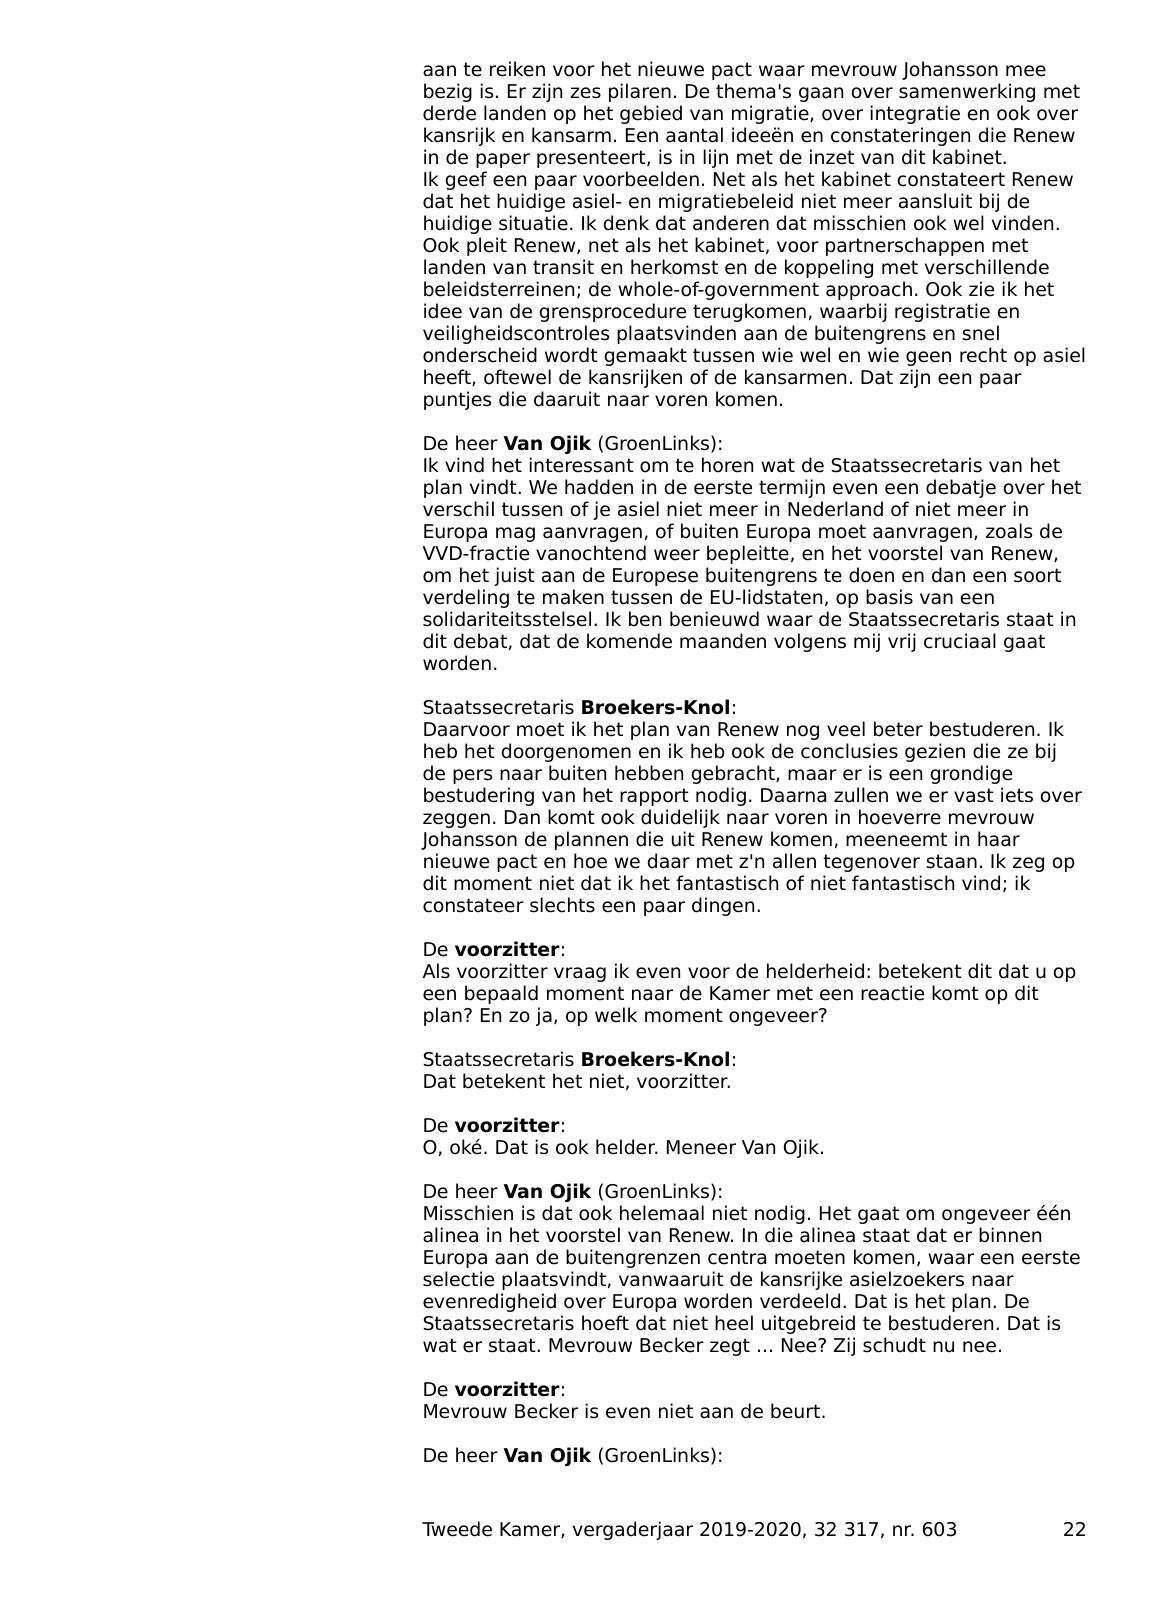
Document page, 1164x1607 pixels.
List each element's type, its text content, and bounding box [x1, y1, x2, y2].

text Als voorzitter vraag ik even voor de helderheid: betekent dit dat u op een bepaald moment naar de Kamer met een reactie komt op dit plan? En zo ja, op welk moment ongeveer? [422, 961, 1087, 1027]
text De voorzitter: [422, 939, 1087, 961]
text Daarvoor moet ik het plan van Renew nog veel beter bestuderen. Ik heb het doorgenomen en ik heb ook de conclusies gezien die ze bij de pers naar buiten hebben gebracht, maar er is een grondige bestudering van het rapport nodig. Daarna zullen we er vast iets over zeggen. Dan komt ook duidelijk naar voren in hoeverre mevrouw Johansson de plannen die uit Renew komen, meeneemt in haar nieuwe pact en hoe we daar met z'n allen tegenover staan. Ik zeg op dit moment niet dat ik het fantastisch of niet fantastisch vind; ik constateer slechts een paar dingen. [422, 719, 1087, 917]
text Ik vind het interessant om te horen wat de Staatssecretaris van het plan vindt. We hadden in de eerste termijn even een debatje over het verschil tussen of je asiel niet meer in Nederland of niet meer in Europa mag aanvragen, of buiten Europa moet aanvragen, zoals de VVD-fractie vanochtend weer bepleitte, en het voorstel van Renew, om het juist aan de Europese buitengrens te doen en dan een soort verdeling te maken tussen de EU-lidstaten, op basis van een solidariteitsstelsel. Ik ben benieuwd waar de Staatssecretaris staat in dit debat, dat de komende maanden volgens mij vrij cruciaal gaat worden. [422, 455, 1087, 675]
text Dat betekent het niet, voorzitter. [422, 1071, 1087, 1093]
text De voorzitter: [422, 1115, 1087, 1137]
text De heer Van Ojik (GroenLinks): [422, 1445, 1087, 1467]
text aan te reiken voor het nieuwe pact waar mevrouw Johansson mee bezig is. Er zijn zes pilaren. De thema's gaan over samenwerking met derde landen op het gebied van migratie, over integratie en ook over kansrijk en kansarm. Een aantal ideeën en constateringen die Renew in de paper presenteert, is in lijn met de inzet van dit kabinet. [422, 59, 1087, 169]
text Staatssecretaris Broekers-Knol: [422, 1049, 1087, 1071]
text Misschien is dat ook helemaal niet nodig. Het gaat om ongeveer één alinea in het voorstel van Renew. In die alinea staat dat er binnen Europa aan de buitengrenzen centra moeten komen, waar een eerste selectie plaatsvindt, vanwaaruit de kansrijke asielzoekers naar evenredigheid over Europa worden verdeeld. Dat is het plan. De Staatssecretaris hoeft dat niet heel uitgebreid te bestuderen. Dat is wat er staat. Mevrouw Becker zegt ... Nee? Zij schudt nu nee. [422, 1203, 1087, 1357]
text De voorzitter: [422, 1379, 1087, 1401]
text Ik geef een paar voorbeelden. Net als het kabinet constateert Renew dat het huidige asiel- en migratiebeleid niet meer aansluit bij de huidige situatie. Ik denk dat anderen dat misschien ook wel vinden. Ook pleit Renew, net als het kabinet, voor partnerschappen met landen van transit en herkomst en de koppeling met verschillende beleidsterreinen; de whole-of-government approach. Ook zie ik het idee van de grensprocedure terugkomen, waarbij registratie en veiligheidscontroles plaatsvinden aan de buitengrens en snel onderscheid wordt gemaakt tussen wie wel en wie geen recht op asiel heeft, oftewel de kansrijken of de kansarmen. Dat zijn een paar puntjes die daaruit naar voren komen. [422, 169, 1087, 411]
text De heer Van Ojik (GroenLinks): [422, 1181, 1087, 1203]
text De heer Van Ojik (GroenLinks): [422, 433, 1087, 455]
text O, oké. Dat is ook helder. Meneer Van Ojik. [422, 1137, 1087, 1159]
text Mevrouw Becker is even niet aan de beurt. [422, 1401, 1087, 1423]
text Staatssecretaris Broekers-Knol: [422, 697, 1087, 719]
